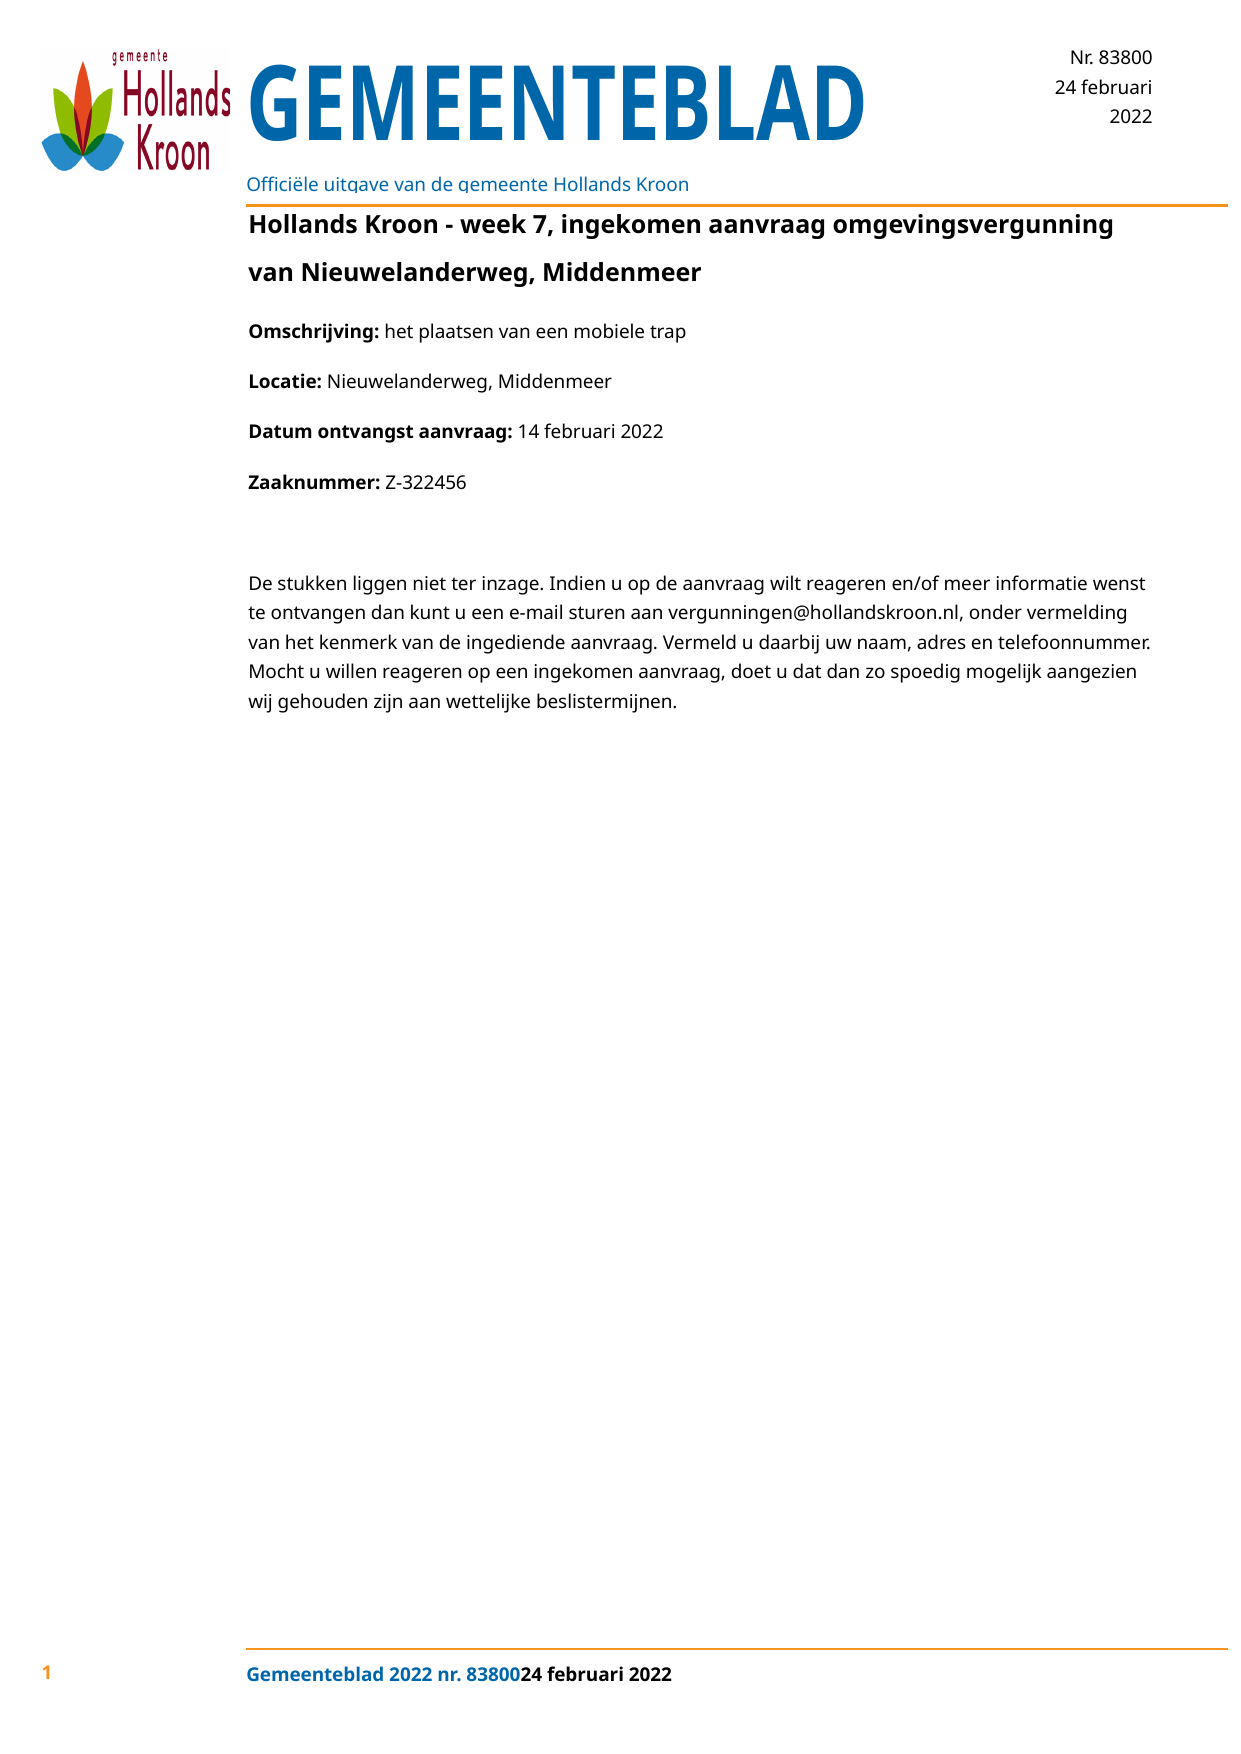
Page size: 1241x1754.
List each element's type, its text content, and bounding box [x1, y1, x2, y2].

text Hollands Kroon - week 7, ingekomen aanvraag omgevingsvergunning van Nieuwelanderweg, Middenmeer [248, 207, 1152, 288]
text Zaaknummer: Z-322456 [248, 469, 1152, 495]
picture [41, 47, 231, 172]
text Datum ontvangst aanvraag: 14 februari 2022 [248, 419, 1152, 444]
text De stukken liggen niet ter inzage. Indien u op de aanvraag wilt reageren en/of meer informatie wenst te ontvangen dan kunt u een e-mail sturen aan vergunningen@hollandskroon.nl, onder vermelding van het kenmerk van de ingediende aanvraag. Vermeld u daarbij uw naam, adres en telefoonnummer. Mocht u willen reageren op een ingekomen aanvraag, doet u dat dan zo spoedig mogelijk aangezien wij gehouden zijn aan wettelijke beslistermijnen. [248, 570, 1152, 714]
text Omschrijving: het plaatsen van een mobiele trap [248, 318, 1152, 344]
text Locatie: Nieuwelanderweg, Middenmeer [248, 368, 1152, 394]
